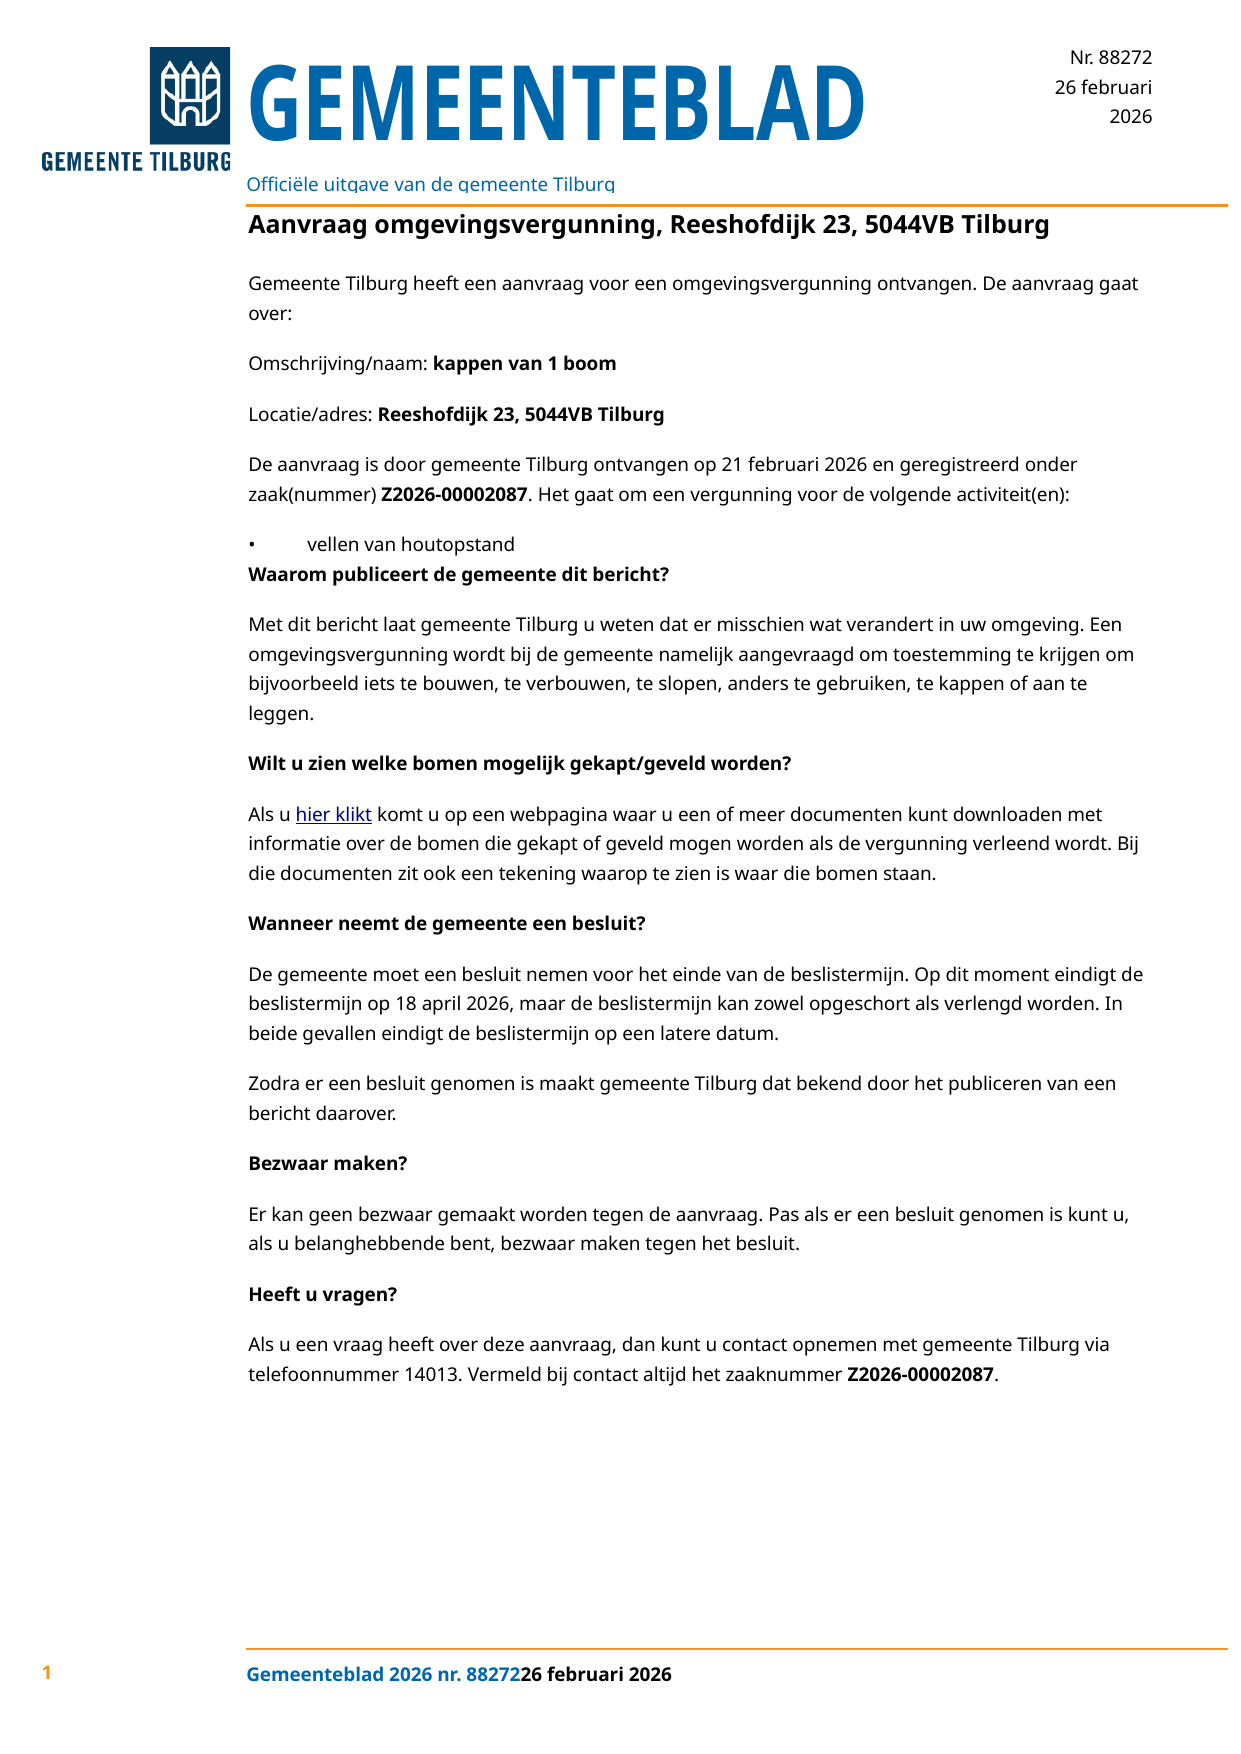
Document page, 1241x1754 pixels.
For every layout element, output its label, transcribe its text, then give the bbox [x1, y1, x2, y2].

text Er kan geen bezwaar gemaakt worden tegen de aanvraag. Pas als er een besluit genomen is kunt u, als u belanghebbende bent, bezwaar maken tegen het besluit. [248, 1201, 1152, 1256]
text Aanvraag omgevingsvergunning, Reeshofdijk 23, 5044VB Tilburg [248, 207, 1152, 241]
text De gemeente moet een besluit nemen voor het einde van de beslistermijn. Op dit moment eindigt de beslistermijn op 18 april 2026, maar de beslistermijn kan zowel opgeschort als verlengd worden. In beide gevallen eindigt de beslistermijn op een latere datum. [248, 961, 1152, 1046]
text Bezwaar maken? [248, 1150, 1152, 1176]
text Zodra er een besluit genomen is maakt gemeente Tilburg dat bekend door het publiceren van een bericht daarover. [248, 1070, 1152, 1126]
text Locatie/adres: Reeshofdijk 23, 5044VB Tilburg [248, 401, 1152, 426]
picture [41, 47, 231, 172]
text Heeft u vragen? [248, 1281, 1152, 1306]
text Als u een vraag heeft over deze aanvraag, dan kunt u contact opnemen met gemeente Tilburg via telefoonnummer 14013. Vermeld bij contact altijd het zaaknummer Z2026-00002087. [248, 1331, 1152, 1386]
text Wilt u zien welke bomen mogelijk gekapt/geveld worden? [248, 750, 1152, 776]
text Omschrijving/naam: kappen van 1 boom [248, 350, 1152, 376]
text Met dit bericht laat gemeente Tilburg u weten dat er misschien wat verandert in uw omgeving. Een omgevingsvergunning wordt bij de gemeente namelijk aangevraagd om toestemming te krijgen om bijvoorbeeld iets te bouwen, te verbouwen, te slopen, anders te gebruiken, te kappen of aan te leggen. [248, 611, 1152, 726]
text Als u hier klikt komt u op een webpagina waar u een of meer documenten kunt downloaden met informatie over de bomen die gekapt of geveld mogen worden als de vergunning verleend wordt. Bij die documenten zit ook een tekening waarop te zien is waar die bomen staan. [248, 801, 1152, 886]
text Wanneer neemt de gemeente een besluit? [248, 910, 1152, 936]
text Gemeente Tilburg heeft een aanvraag voor een omgevingsvergunning ontvangen. De aanvraag gaat over: [248, 270, 1152, 326]
text De aanvraag is door gemeente Tilburg ontvangen op 21 februari 2026 en geregistreerd onder zaak(nummer) Z2026-00002087. Het gaat om een vergunning voor de volgende activiteit(en): [248, 451, 1152, 506]
list vellen van houtopstand [248, 531, 1152, 557]
text Waarom publiceert de gemeente dit bericht? [248, 561, 1152, 586]
